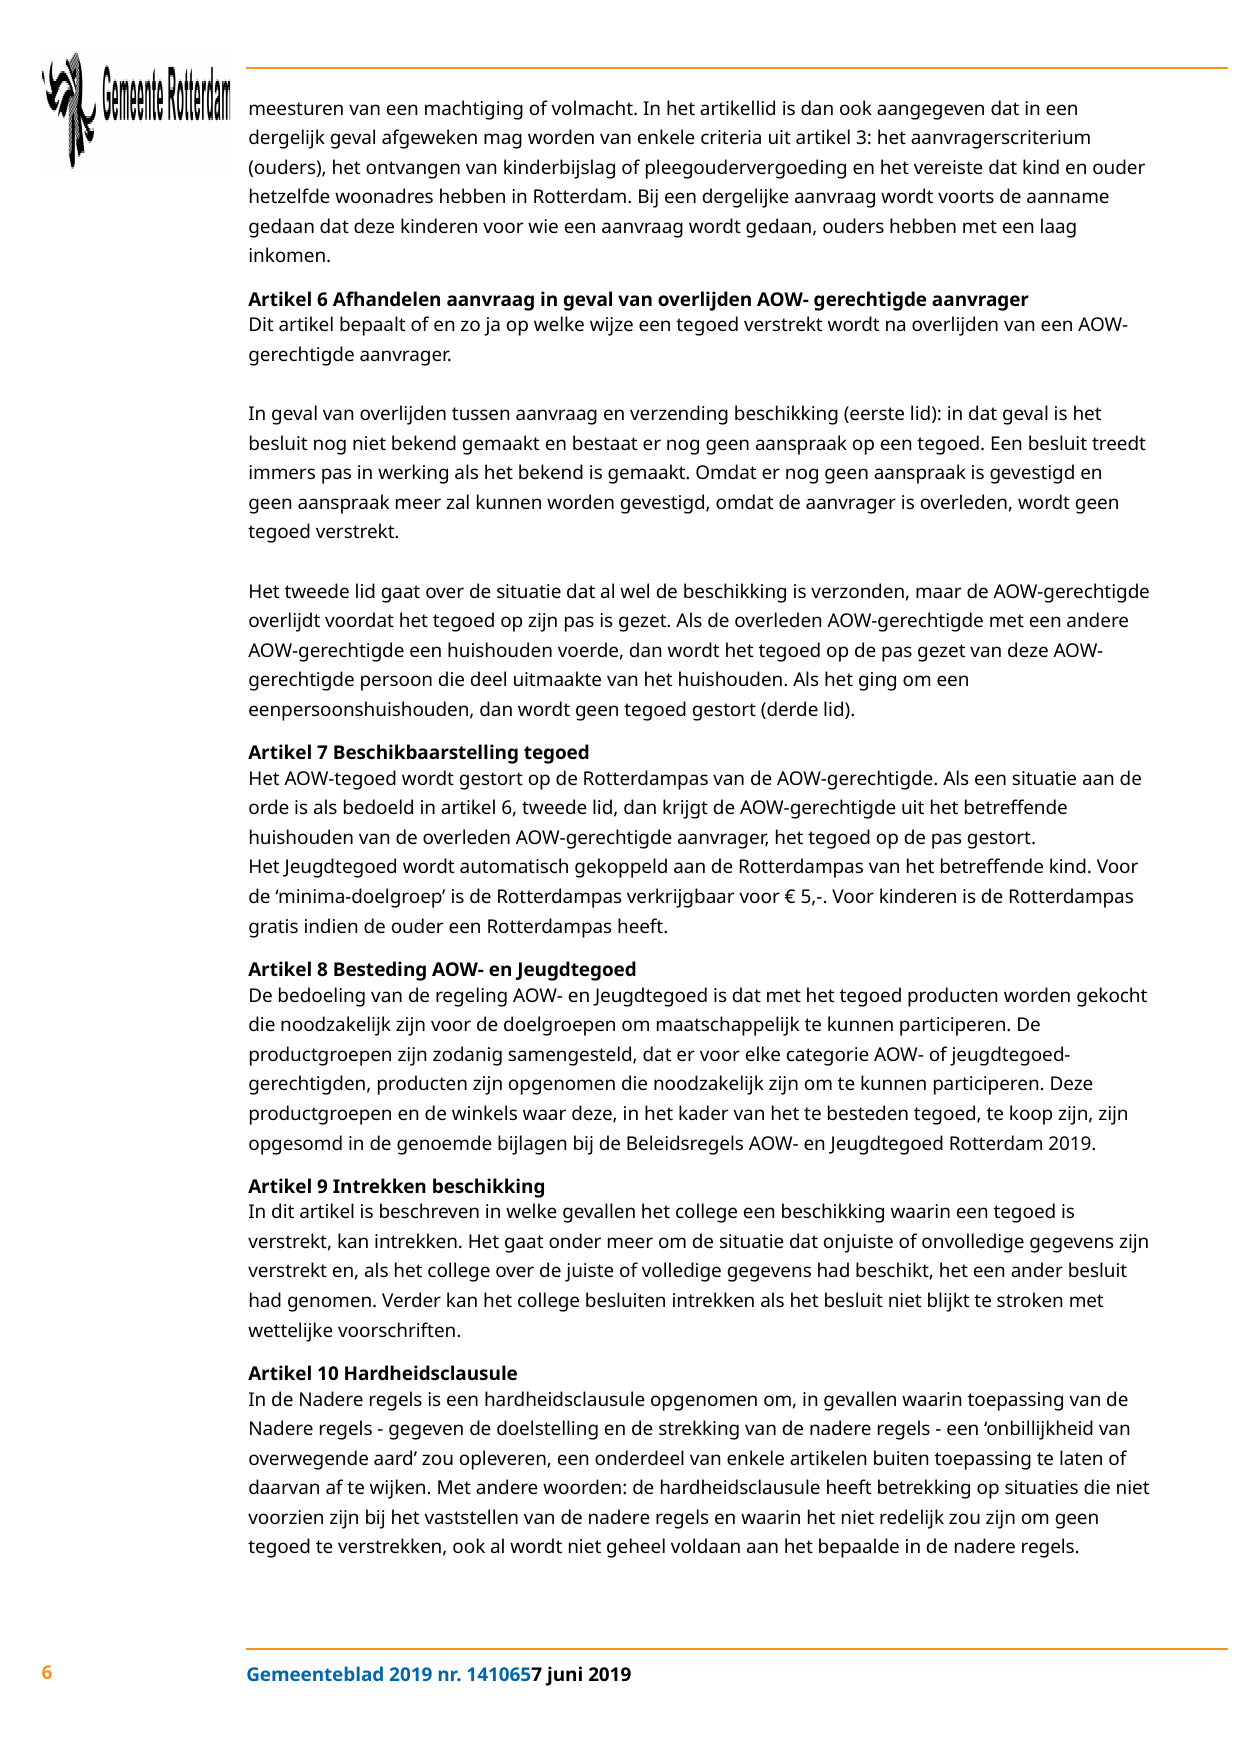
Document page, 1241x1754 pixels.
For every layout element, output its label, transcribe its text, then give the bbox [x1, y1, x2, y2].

text Het Jeugdtegoed wordt automatisch gekoppeld aan de Rotterdampas van het betreffende kind. Voor de ‘minima-doelgroep’ is de Rotterdampas verkrijgbaar voor € 5,-. Voor kinderen is de Rotterdampas gratis indien de ouder een Rotterdampas heeft. [248, 854, 1152, 939]
picture [41, 47, 231, 172]
text Artikel 9 Intrekken beschikking [248, 1173, 1152, 1198]
text Artikel 10 Hardheidsclausule [248, 1360, 1152, 1386]
text Het tweede lid gaat over de situatie dat al wel de beschikking is verzonden, maar de AOW-gerechtigde overlijdt voordat het tegoed op zijn pas is gezet. Als de overleden AOW-gerechtigde met een andere AOW-gerechtigde een huishouden voerde, dan wordt het tegoed op de pas gezet van deze AOW-gerechtigde persoon die deel uitmaakte van het huishouden. Als het ging om een eenpersoonshuishouden, dan wordt geen tegoed gestort (derde lid). [248, 578, 1152, 722]
text meesturen van een machtiging of volmacht. In het artikellid is dan ook aangegeven dat in een dergelijk geval afgeweken mag worden van enkele criteria uit artikel 3: het aanvragerscriterium (ouders), het ontvangen van kinderbijslag of pleegoudervergoeding en het vereiste dat kind en ouder hetzelfde woonadres hebben in Rotterdam. Bij een dergelijke aanvraag wordt voorts de aanname gedaan dat deze kinderen voor wie een aanvraag wordt gedaan, ouders hebben met een laag inkomen. [248, 95, 1152, 268]
text Artikel 7 Beschikbaarstelling tegoed [248, 739, 1152, 765]
text In geval van overlijden tussen aanvraag en verzending beschikking (eerste lid): in dat geval is het besluit nog niet bekend gemaakt en bestaat er nog geen aanspraak op een tegoed. Een besluit treedt immers pas in werking als het bekend is gemaakt. Omdat er nog geen aanspraak is gevestigd en geen aanspraak meer zal kunnen worden gevestigd, omdat de aanvrager is overleden, wordt geen tegoed verstrekt. [248, 400, 1152, 544]
text Artikel 8 Besteding AOW- en Jeugdtegoed [248, 956, 1152, 982]
text In dit artikel is beschreven in welke gevallen het college een beschikking waarin een tegoed is verstrekt, kan intrekken. Het gaat onder meer om de situatie dat onjuiste of onvolledige gegevens zijn verstrekt en, als het college over de juiste of volledige gegevens had beschikt, het een ander besluit had genomen. Verder kan het college besluiten intrekken als het besluit niet blijkt te stroken met wettelijke voorschriften. [248, 1198, 1152, 1343]
text Artikel 6 Afhandelen aanvraag in geval van overlijden AOW- gerechtigde aanvrager [248, 286, 1152, 312]
text Dit artikel bepaalt of en zo ja op welke wijze een tegoed verstrekt wordt na overlijden van een AOW-gerechtigde aanvrager. [248, 312, 1152, 367]
text De bedoeling van de regeling AOW- en Jeugdtegoed is dat met het tegoed producten worden gekocht die noodzakelijk zijn voor de doelgroepen om maatschappelijk te kunnen participeren. De productgroepen zijn zodanig samengesteld, dat er voor elke categorie AOW- of jeugdtegoed-gerechtigden, producten zijn opgenomen die noodzakelijk zijn om te kunnen participeren. Deze productgroepen en de winkels waar deze, in het kader van het te besteden tegoed, te koop zijn, zijn opgesomd in de genoemde bijlagen bij de Beleidsregels AOW- en Jeugdtegoed Rotterdam 2019. [248, 982, 1152, 1155]
text In de Nadere regels is een hardheidsclausule opgenomen om, in gevallen waarin toepassing van de Nadere regels - gegeven de doelstelling en de strekking van de nadere regels - een ‘onbillijkheid van overwegende aard’ zou opleveren, een onderdeel van enkele artikelen buiten toepassing te laten of daarvan af te wijken. Met andere woorden: de hardheidsclausule heeft betrekking op situaties die niet voorzien zijn bij het vaststellen van de nadere regels en waarin het niet redelijk zou zijn om geen tegoed te verstrekken, ook al wordt niet geheel voldaan aan het bepaalde in de nadere regels. [248, 1386, 1152, 1559]
text Het AOW-tegoed wordt gestort op de Rotterdampas van de AOW-gerechtigde. Als een situatie aan de orde is als bedoeld in artikel 6, tweede lid, dan krijgt de AOW-gerechtigde uit het betreffende huishouden van de overleden AOW-gerechtigde aanvrager, het tegoed op de pas gestort. [248, 765, 1152, 850]
